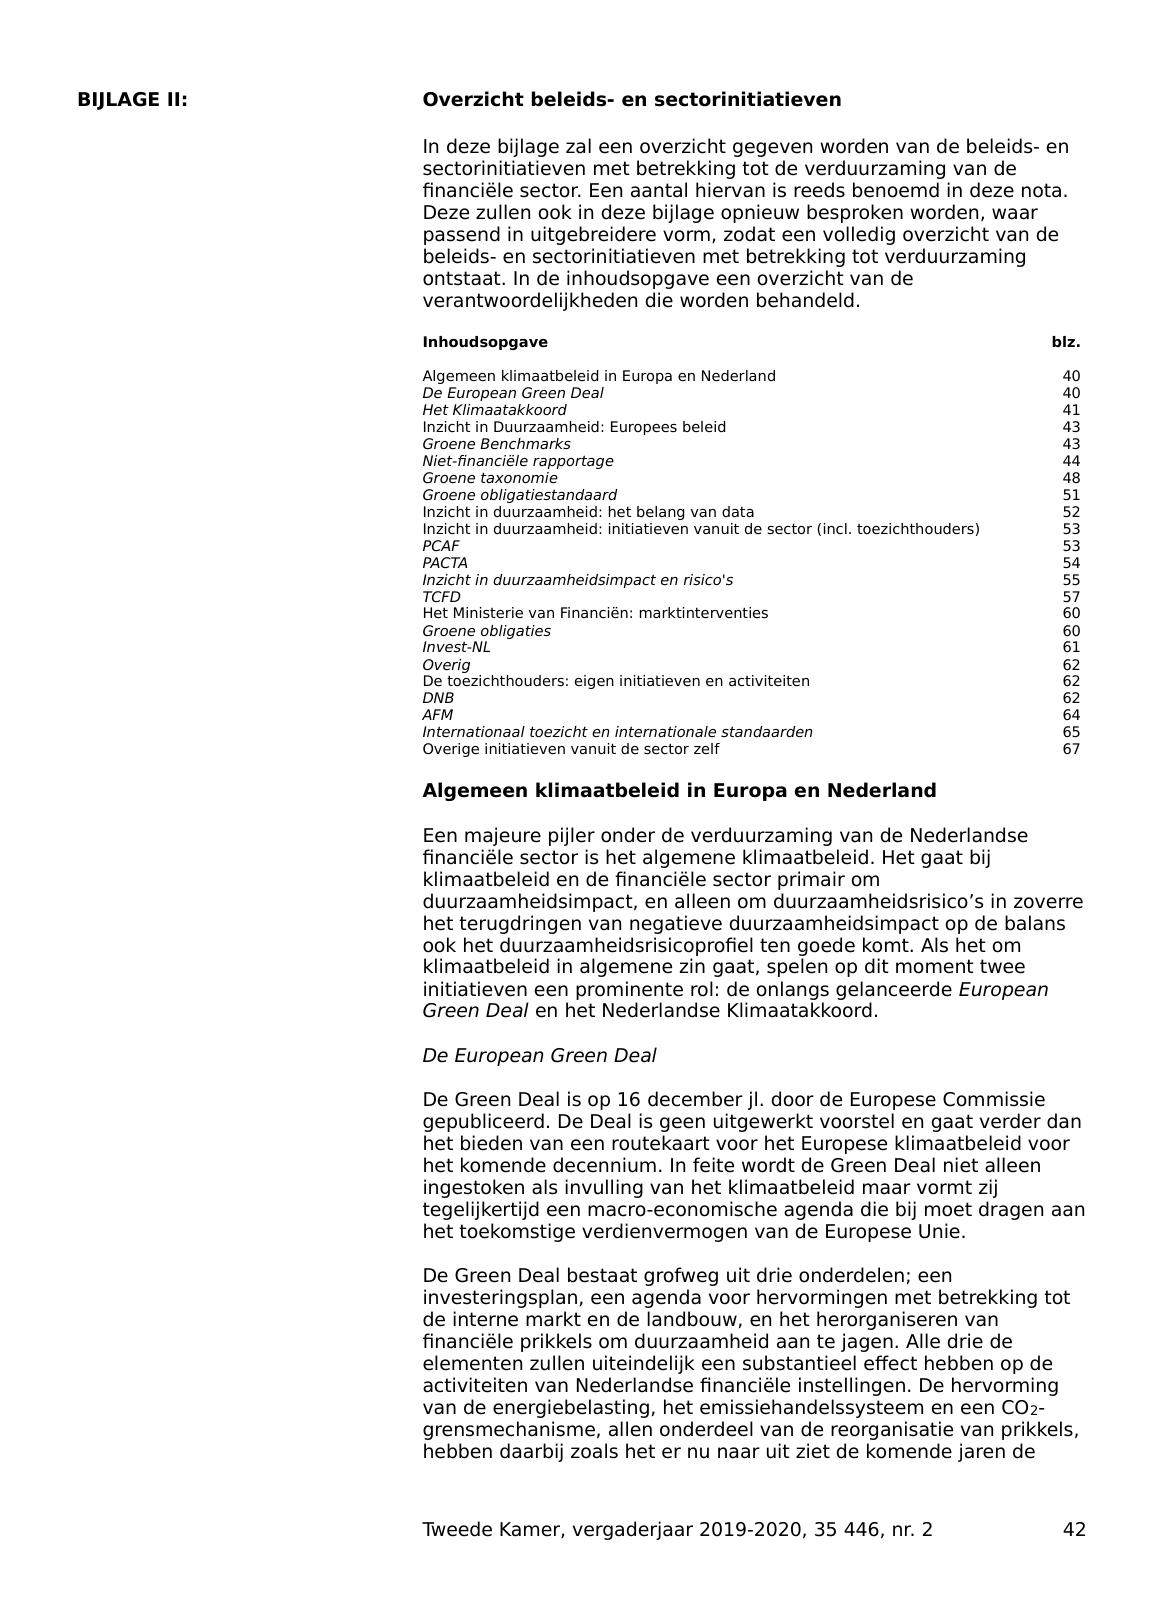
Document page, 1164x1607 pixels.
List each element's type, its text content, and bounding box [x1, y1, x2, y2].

subtitle De European Green Deal [422, 1044, 1087, 1067]
table_cell 53 [981, 538, 1087, 554]
table_cell DNB [422, 690, 981, 707]
table_cell Het Klimaatakkoord [422, 402, 981, 419]
table_cell Niet-financiële rapportage [422, 453, 981, 469]
table_cell 61 [981, 639, 1087, 656]
table_cell De toezichthouders: eigen initiatieven en activiteiten [422, 673, 981, 690]
table_cell 52 [981, 504, 1087, 521]
table_cell Inzicht in duurzaamheidsimpact en risico's [422, 571, 981, 588]
text Een majeure pijler onder de verduurzaming van de Nederlandse financiële sector is het algemene klimaatbeleid. Het gaat bij klimaatbeleid en de financiële sector primair om duurzaamheidsimpact, en alleen om duurzaamheidsrisico’s in zoverre het terugdringen van negatieve duurzaamheidsimpact op de balans ook het duurzaamheidsrisicoprofiel ten goede komt. Als het om klimaatbeleid in algemene zin gaat, spelen op dit moment twee initiatieven een prominente rol: de onlangs gelanceerde European Green Deal en het Nederlandse Klimaatakkoord. [422, 824, 1087, 1022]
table_cell Inzicht in duurzaamheid: het belang van data [422, 504, 981, 521]
table_cell Groene Benchmarks [422, 436, 981, 453]
table_cell Invest-NL [422, 639, 981, 656]
table_cell 54 [981, 555, 1087, 571]
table_cell 62 [981, 673, 1087, 690]
table_cell 44 [981, 453, 1087, 469]
table_cell [422, 351, 981, 368]
text De Green Deal is op 16 december jl. door de Europese Commissie gepubliceerd. De Deal is geen uitgewerkt voorstel en gaat verder dan het bieden van een routekaart voor het Europese klimaatbeleid voor het komende decennium. In feite wordt de Green Deal niet alleen ingestoken als invulling van het klimaatbeleid maar vormt zij tegelijkertijd een macro-economische agenda die bij moet dragen aan het toekomstige verdienvermogen van de Europese Unie. [422, 1089, 1087, 1243]
table_cell Inzicht in duurzaamheid: initiatieven vanuit de sector (incl. toezichthouders) [422, 521, 981, 537]
table_cell Internationaal toezicht en internationale standaarden [422, 724, 981, 741]
subtitle BIJLAGE II: Overzicht beleids- en sectorinitiatieven [77, 89, 1087, 111]
table_cell 51 [981, 487, 1087, 503]
table_cell Groene obligatiestandaard [422, 487, 981, 503]
table_cell 62 [981, 656, 1087, 673]
table_cell 53 [981, 521, 1087, 537]
table_cell 43 [981, 419, 1087, 436]
table_cell 64 [981, 707, 1087, 724]
table_cell Het Ministerie van Financiën: marktinterventies [422, 605, 981, 622]
table_header blz. [981, 334, 1087, 351]
table_cell 57 [981, 589, 1087, 605]
table_cell 60 [981, 623, 1087, 639]
table_cell AFM [422, 707, 981, 724]
text De Green Deal bestaat grofweg uit drie onderdelen; een investeringsplan, een agenda voor hervormingen met betrekking tot de interne markt en de landbouw, en het herorganiseren van financiële prikkels om duurzaamheid aan te jagen. Alle drie de elementen zullen uiteindelijk een substantieel effect hebben op de activiteiten van Nederlandse financiële instellingen. De hervorming van de energiebelasting, het emissiehandelssysteem en een CO2-grensmechanisme, allen onderdeel van de reorganisatie van prikkels, hebben daarbij zoals het er nu naar uit ziet de komende jaren de [422, 1265, 1087, 1463]
table_cell Algemeen klimaatbeleid in Europa en Nederland [422, 368, 981, 385]
table_cell 41 [981, 402, 1087, 419]
table_cell De European Green Deal [422, 385, 981, 402]
table_cell Groene taxonomie [422, 470, 981, 487]
table_cell 40 [981, 368, 1087, 385]
table_cell [981, 351, 1087, 368]
table_cell 67 [981, 741, 1087, 758]
text In deze bijlage zal een overzicht gegeven worden van de beleids- en sectorinitiatieven met betrekking tot de verduurzaming van de financiële sector. Een aantal hiervan is reeds benoemd in deze nota. Deze zullen ook in deze bijlage opnieuw besproken worden, waar passend in uitgebreidere vorm, zodat een volledig overzicht van de beleids- en sectorinitiatieven met betrekking tot verduurzaming ontstaat. In de inhoudsopgave een overzicht van de verantwoordelijkheden die worden behandeld. [422, 136, 1087, 312]
table_cell 60 [981, 605, 1087, 622]
table_cell TCFD [422, 589, 981, 605]
table_cell Overig [422, 656, 981, 673]
table_cell 43 [981, 436, 1087, 453]
subtitle Algemeen klimaatbeleid in Europa en Nederland [422, 780, 1087, 802]
table_cell 62 [981, 690, 1087, 707]
table_cell Groene obligaties [422, 623, 981, 639]
table_cell 40 [981, 385, 1087, 402]
table_cell 55 [981, 571, 1087, 588]
table_cell Inzicht in Duurzaamheid: Europees beleid [422, 419, 981, 436]
table_cell 48 [981, 470, 1087, 487]
table_cell Overige initiatieven vanuit de sector zelf [422, 741, 981, 758]
table_cell PCAF [422, 538, 981, 554]
table_header Inhoudsopgave [422, 334, 981, 351]
table_cell 65 [981, 724, 1087, 741]
table_cell PACTA [422, 555, 981, 571]
